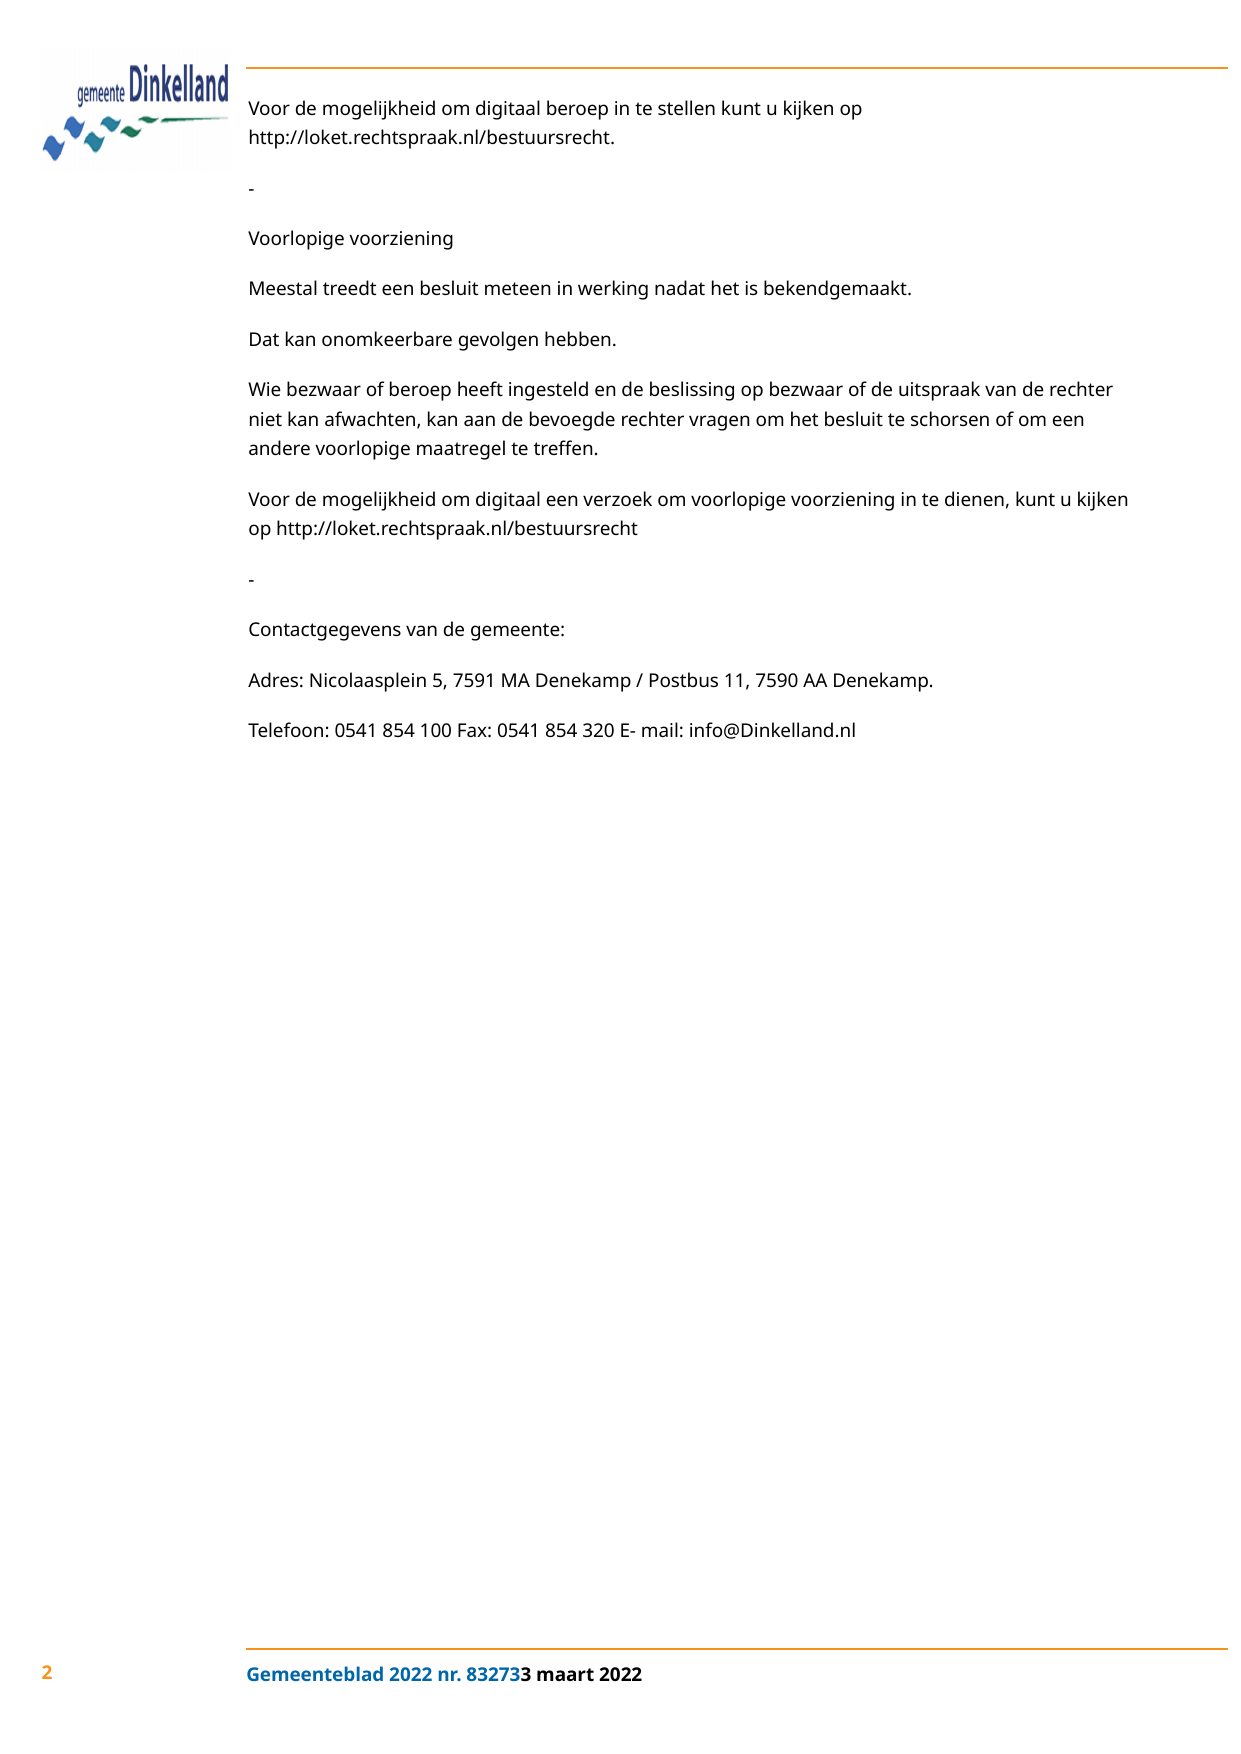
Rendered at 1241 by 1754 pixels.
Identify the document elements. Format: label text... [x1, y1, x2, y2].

text Voor de mogelijkheid om digitaal beroep in te stellen kunt u kijken op http://loket.rechtspraak.nl/bestuursrecht. [248, 95, 1152, 150]
text Wie bezwaar of beroep heeft ingesteld en de beslissing op bezwaar of de uitspraak van de rechter niet kan afwachten, kan aan de bevoegde rechter vragen om het besluit te schorsen of om een andere voorlopige maatregel te treffen. [248, 376, 1152, 461]
text Adres: Nicolaasplein 5, 7591 MA Denekamp / Postbus 11, 7590 AA Denekamp. [248, 667, 1152, 693]
text Contactgegevens van de gemeente: [248, 616, 1152, 642]
text Telefoon: 0541 854 100 Fax: 0541 854 320 E- mail: info@Dinkelland.nl [248, 717, 1152, 743]
text - [248, 566, 1152, 592]
text Dat kan onomkeerbare gevolgen hebben. [248, 326, 1152, 352]
picture [41, 47, 231, 172]
text Voorlopige voorziening [248, 225, 1152, 251]
text Meestal treedt een besluit meteen in werking nadat het is bekendgemaakt. [248, 276, 1152, 301]
text - [248, 175, 1152, 201]
text Voor de mogelijkheid om digitaal een verzoek om voorlopige voorziening in te dienen, kunt u kijken op http://loket.rechtspraak.nl/bestuursrecht [248, 486, 1152, 541]
